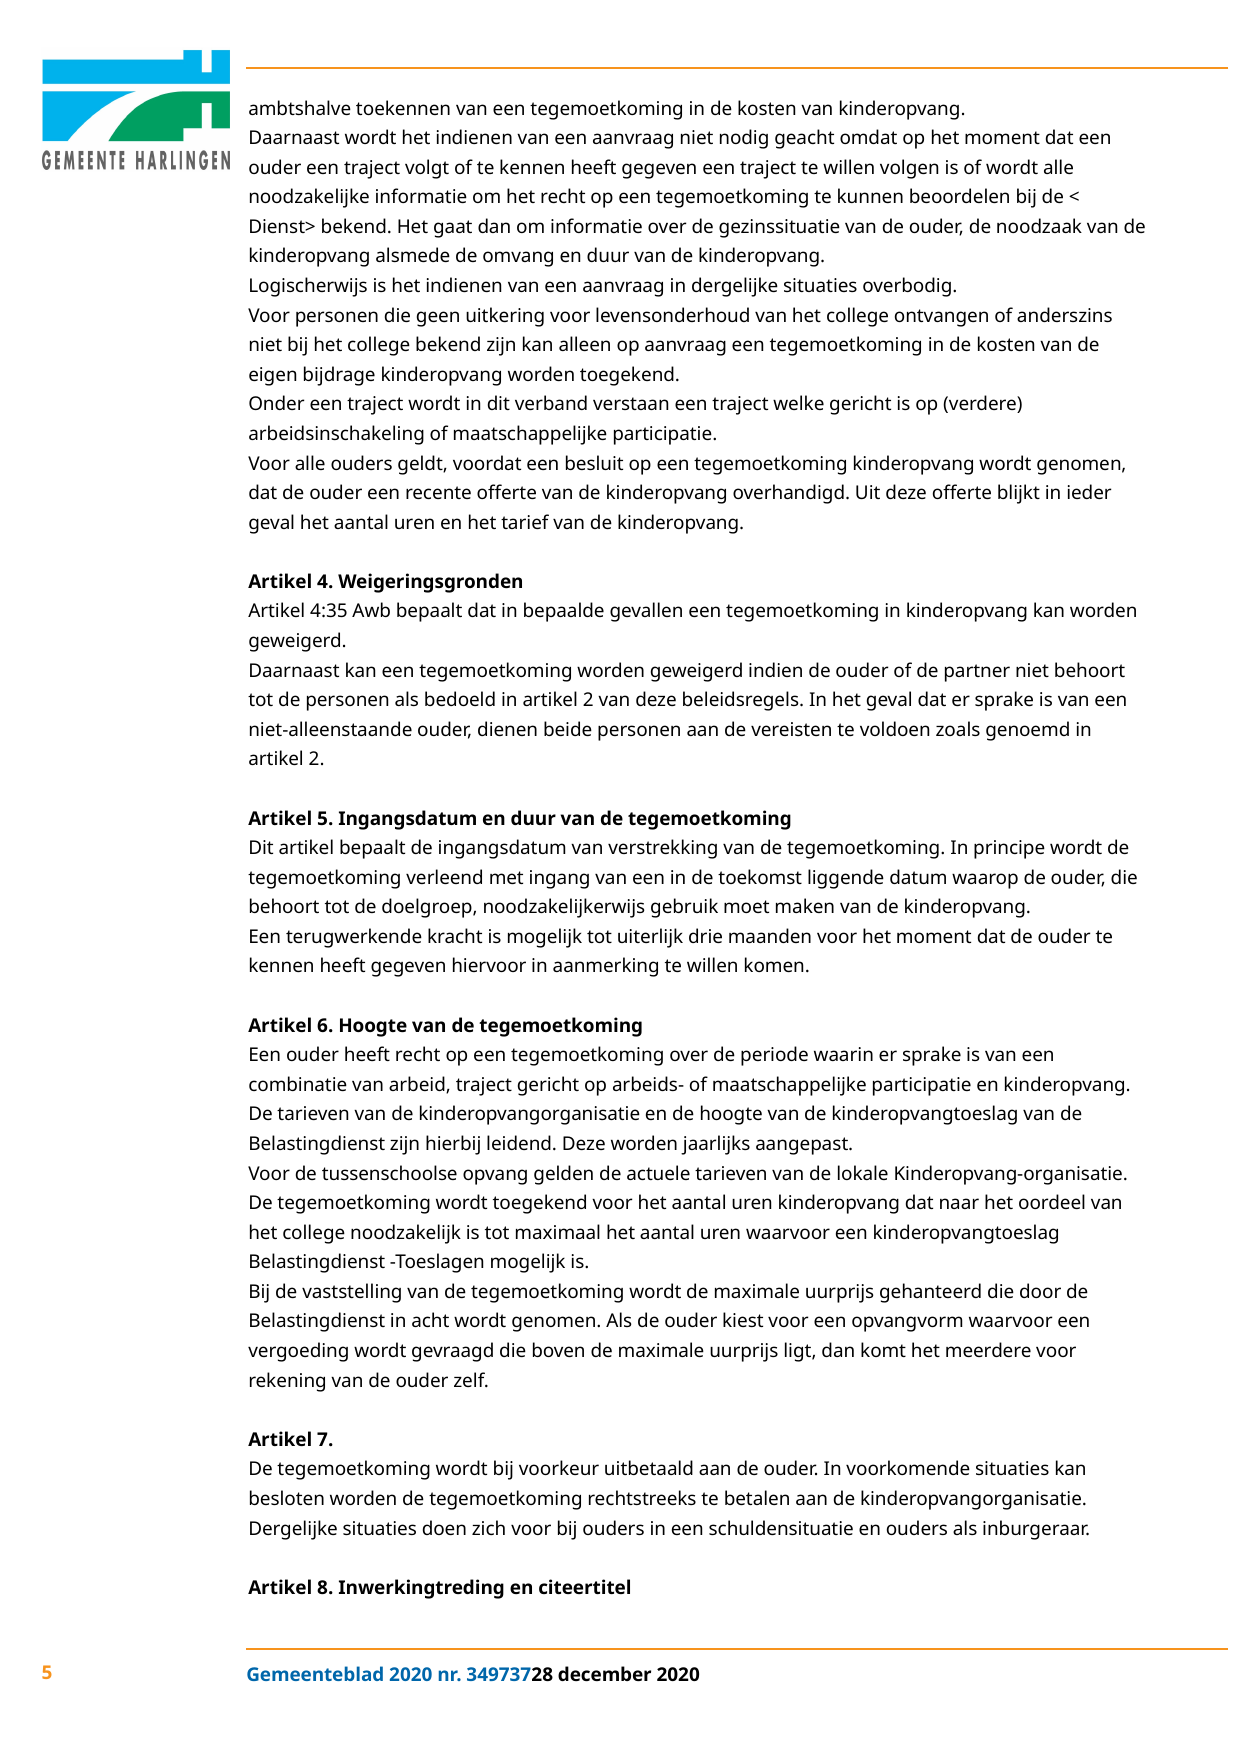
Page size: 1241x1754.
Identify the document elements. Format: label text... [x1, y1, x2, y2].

text Onder een traject wordt in dit verband verstaan een traject welke gericht is op (verdere) arbeidsinschakeling of maatschappelijke participatie. [248, 391, 1152, 446]
text Dit artikel bepaalt de ingangsdatum van verstrekking van de tegemoetkoming. In principe wordt de tegemoetkoming verleend met ingang van een in de toekomst liggende datum waarop de ouder, die behoort tot de doelgroep, noodzakelijkerwijs gebruik moet maken van de kinderopvang. [248, 834, 1152, 919]
text Daarnaast wordt het indienen van een aanvraag niet nodig geacht omdat op het moment dat een ouder een traject volgt of te kennen heeft gegeven een traject te willen volgen is of wordt alle noodzakelijke informatie om het recht op een tegemoetkoming te kunnen beoordelen bij de < Dienst> bekend. Het gaat dan om informatie over de gezinssituatie van de ouder, de noodzaak van de kinderopvang alsmede de omvang en duur van de kinderopvang. [248, 124, 1152, 268]
text De tarieven van de kinderopvangorganisatie en de hoogte van de kinderopvangtoeslag van de Belastingdienst zijn hierbij leidend. Deze worden jaarlijks aangepast. [248, 1101, 1152, 1156]
text Artikel 7. [248, 1426, 1152, 1452]
text Artikel 4. Weigeringsgronden [248, 568, 1152, 594]
text Logischerwijs is het indienen van een aanvraag in dergelijke situaties overbodig. [248, 272, 1152, 298]
text Bij de vaststelling van de tegemoetkoming wordt de maximale uurprijs gehanteerd die door de Belastingdienst in acht wordt genomen. Als de ouder kiest voor een opvangvorm waarvoor een vergoeding wordt gevraagd die boven de maximale uurprijs ligt, dan komt het meerdere voor rekening van de ouder zelf. [248, 1278, 1152, 1393]
text Artikel 6. Hoogte van de tegemoetkoming [248, 1012, 1152, 1038]
text Voor alle ouders geldt, voordat een besluit op een tegemoetkoming kinderopvang wordt genomen, dat de ouder een recente offerte van de kinderopvang overhandigd. Uit deze offerte blijkt in ieder geval het aantal uren en het tarief van de kinderopvang. [248, 450, 1152, 535]
text Artikel 8. Inwerkingtreding en citeertitel [248, 1574, 1152, 1600]
text Artikel 5. Ingangsdatum en duur van de tegemoetkoming [248, 805, 1152, 831]
text De tegemoetkoming wordt toegekend voor het aantal uren kinderopvang dat naar het oordeel van het college noodzakelijk is tot maximaal het aantal uren waarvoor een kinderopvangtoeslag Belastingdienst -Toeslagen mogelijk is. [248, 1189, 1152, 1274]
text Voor de tussenschoolse opvang gelden de actuele tarieven van de lokale Kinderopvang-organisatie. [248, 1160, 1152, 1186]
text Artikel 4:35 Awb bepaalt dat in bepaalde gevallen een tegemoetkoming in kinderopvang kan worden geweigerd. [248, 598, 1152, 653]
text De tegemoetkoming wordt bij voorkeur uitbetaald aan de ouder. In voorkomende situaties kan besloten worden de tegemoetkoming rechtstreeks te betalen aan de kinderopvangorganisatie. Dergelijke situaties doen zich voor bij ouders in een schuldensituatie en ouders als inburgeraar. [248, 1456, 1152, 1541]
text Voor personen die geen uitkering voor levensonderhoud van het college ontvangen of anderszins niet bij het college bekend zijn kan alleen op aanvraag een tegemoetkoming in de kosten van de eigen bijdrage kinderopvang worden toegekend. [248, 302, 1152, 387]
text ambtshalve toekennen van een tegemoetkoming in de kosten van kinderopvang. [248, 95, 1152, 121]
text Daarnaast kan een tegemoetkoming worden geweigerd indien de ouder of de partner niet behoort tot de personen als bedoeld in artikel 2 van deze beleidsregels. In het geval dat er sprake is van een niet-alleenstaande ouder, dienen beide personen aan de vereisten te voldoen zoals genoemd in artikel 2. [248, 657, 1152, 771]
picture [41, 47, 231, 172]
text Een terugwerkende kracht is mogelijk tot uiterlijk drie maanden voor het moment dat de ouder te kennen heeft gegeven hiervoor in aanmerking te willen komen. [248, 923, 1152, 978]
text Een ouder heeft recht op een tegemoetkoming over de periode waarin er sprake is van een combinatie van arbeid, traject gericht op arbeids- of maatschappelijke participatie en kinderopvang. [248, 1041, 1152, 1097]
